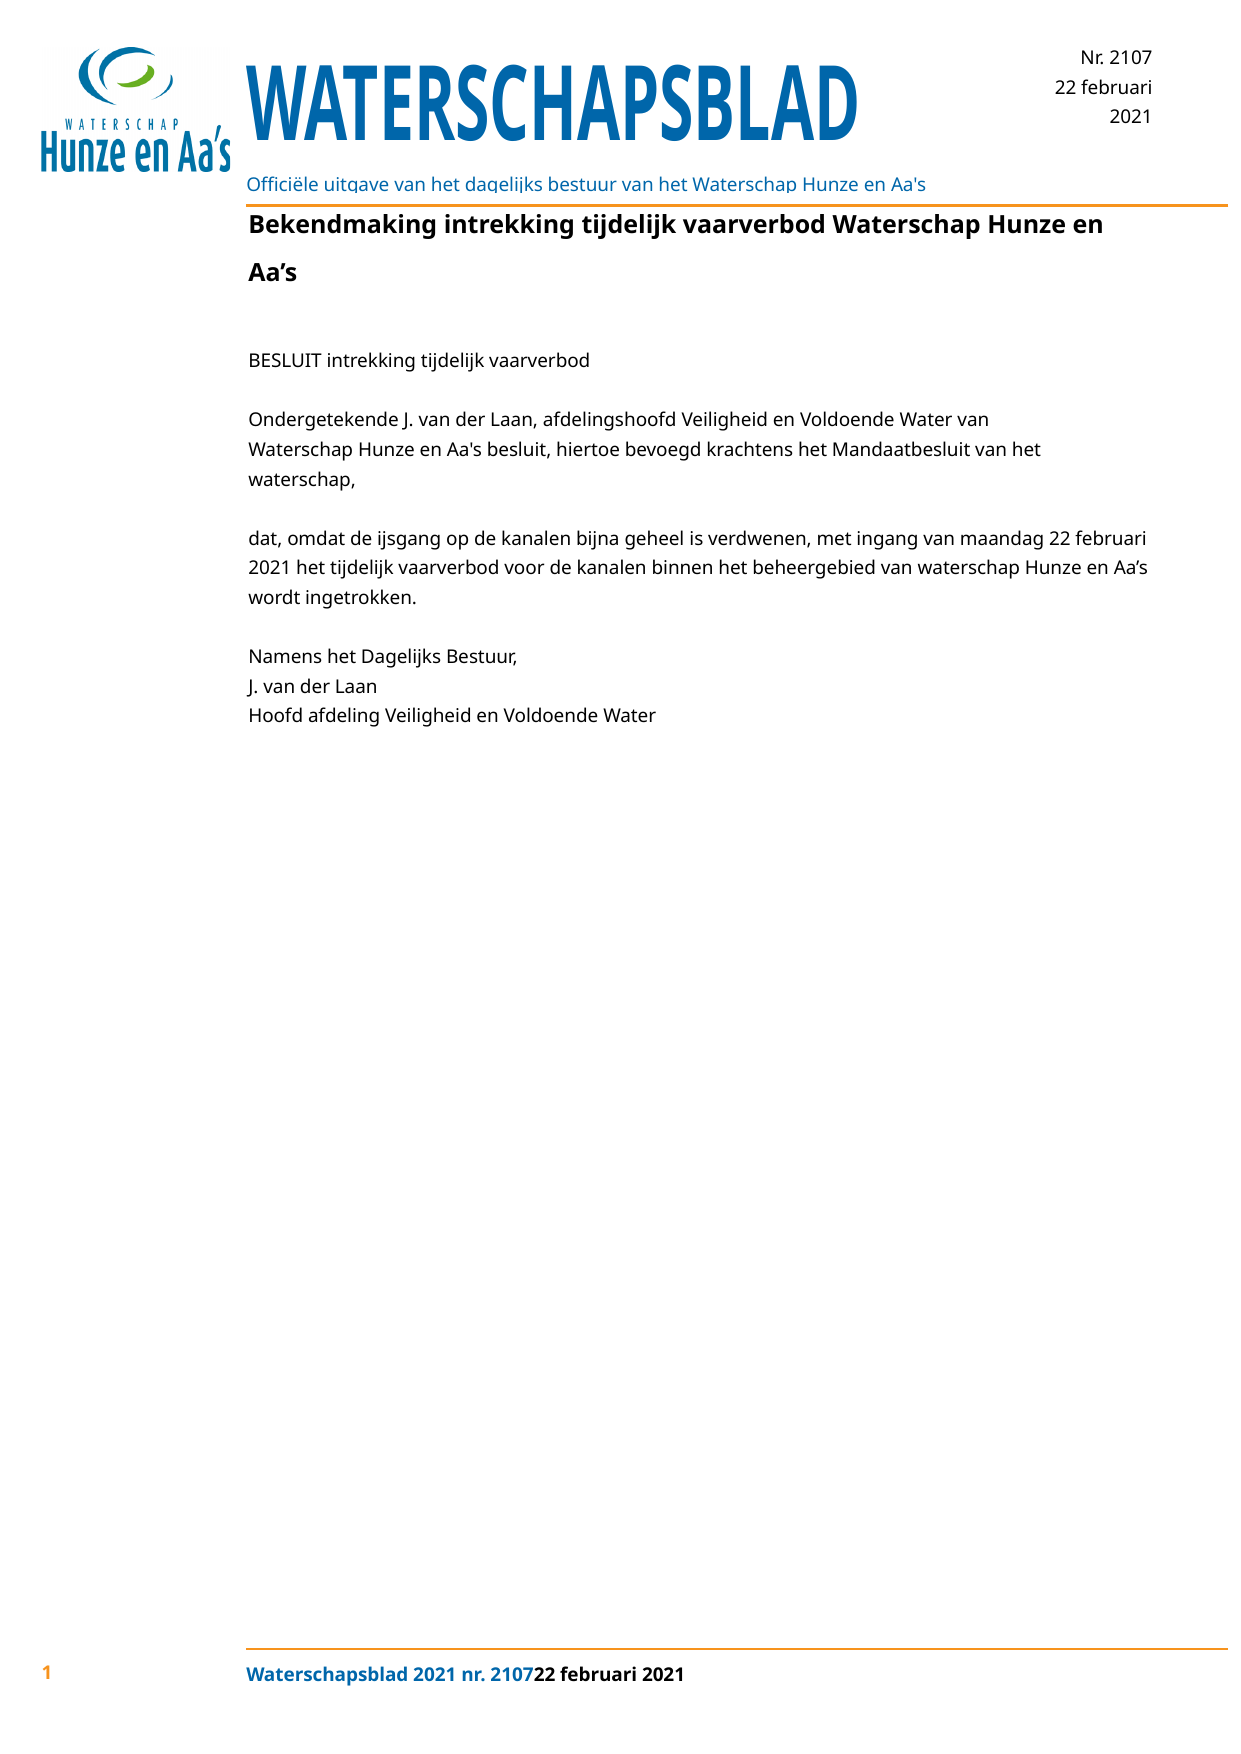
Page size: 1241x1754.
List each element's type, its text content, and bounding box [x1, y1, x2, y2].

picture [226, 145, 231, 156]
picture [41, 47, 231, 172]
picture [47, 154, 51, 172]
text Waterschap Hunze en Aa's besluit, hiertoe bevoegd krachtens het Mandaatbesluit van het waterschap, [248, 436, 1152, 492]
text Ondergetekende J. van der Laan, afdelingshoofd Veiligheid en Voldoende Water van [248, 407, 1152, 432]
picture [183, 163, 191, 172]
text J. van der Laan [248, 673, 1152, 699]
text Namens het Dagelijks Bestuur, [248, 643, 1152, 669]
text Hoofd afdeling Veiligheid en Voldoende Water [248, 702, 1152, 728]
text Bekendmaking intrekking tijdelijk vaarverbod Waterschap Hunze en Aa’s [248, 207, 1152, 288]
text BESLUIT intrekking tijdelijk vaarverbod [248, 347, 1152, 373]
text dat, omdat de ijsgang op de kanalen bijna geheel is verdwenen, met ingang van maandag 22 februari 2021 het tijdelijk vaarverbod voor de kanalen binnen het beheergebied van waterschap Hunze en Aa’s wordt ingetrokken. [248, 525, 1152, 610]
